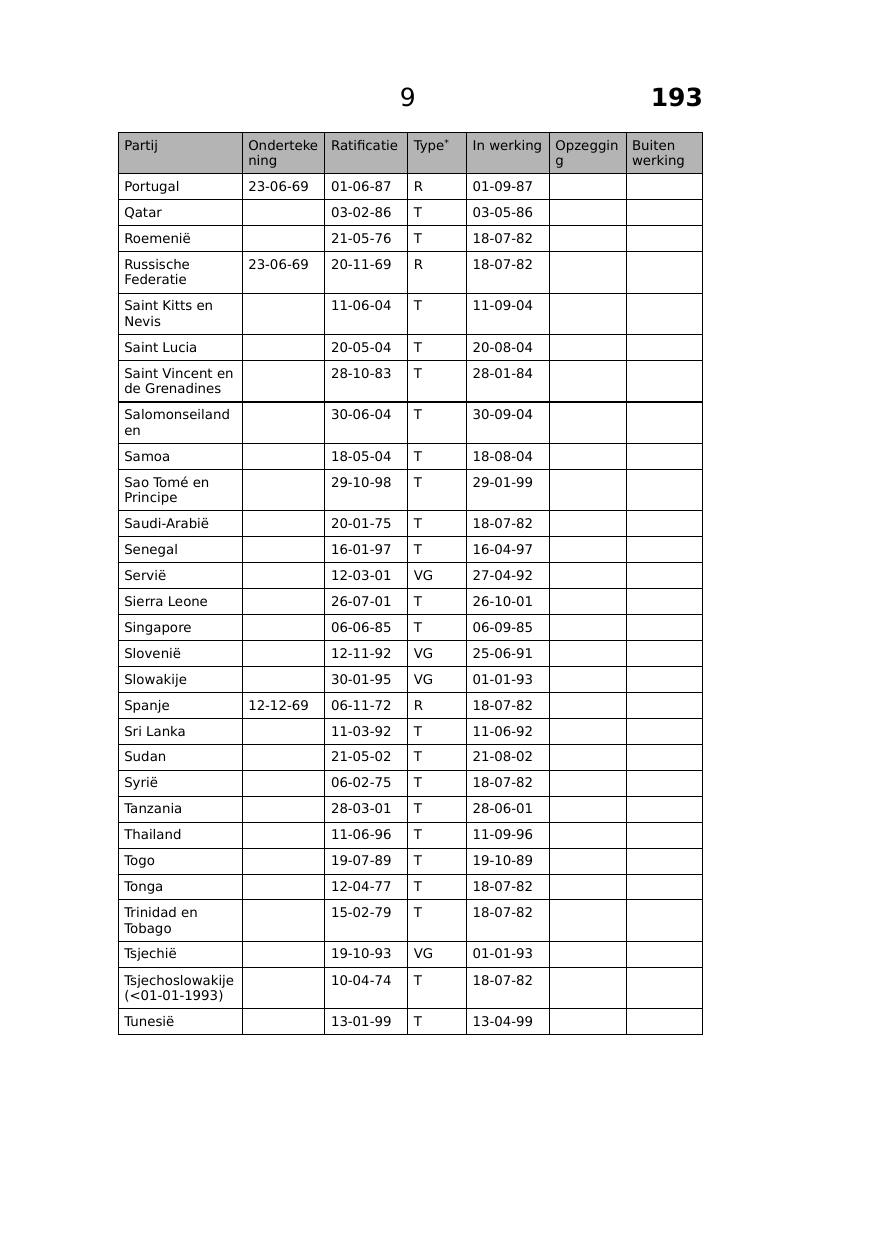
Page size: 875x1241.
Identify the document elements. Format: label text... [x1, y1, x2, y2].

table_cell Tunesië [119, 1009, 242, 1034]
table_cell [243, 641, 324, 666]
table_cell [243, 537, 324, 562]
table_cell [243, 797, 324, 822]
table_cell T [408, 849, 466, 873]
table_cell Portugal [119, 174, 242, 199]
table_cell [627, 200, 702, 225]
table_cell [550, 361, 626, 401]
table_cell 30-01-95 [325, 667, 407, 692]
table_cell [550, 444, 626, 469]
table_cell 11-03-92 [325, 719, 407, 744]
table_cell [243, 942, 324, 967]
table_cell 11-06-92 [467, 719, 549, 744]
table_cell 03-02-86 [325, 200, 407, 225]
table_cell 01-06-87 [325, 174, 407, 199]
table_cell [550, 226, 626, 251]
table_cell [243, 900, 324, 941]
table_cell [550, 470, 626, 510]
table_cell 11-09-04 [467, 294, 549, 334]
table_cell 18-07-82 [467, 511, 549, 536]
table_cell 28-03-01 [325, 797, 407, 822]
table_cell 20-01-75 [325, 511, 407, 536]
table_cell [627, 335, 702, 360]
table_cell T [408, 200, 466, 225]
table_cell 29-01-99 [467, 470, 549, 510]
table_cell [550, 719, 626, 744]
table_cell T [408, 444, 466, 469]
table_cell [243, 1009, 324, 1034]
table_cell [627, 693, 702, 718]
table_cell 15-02-79 [325, 900, 407, 941]
table_cell [550, 563, 626, 588]
table_cell T [408, 537, 466, 562]
table_cell T [408, 226, 466, 251]
table_cell T [408, 719, 466, 744]
table_cell [550, 875, 626, 899]
table_cell [550, 403, 626, 443]
table_cell 06-02-75 [325, 771, 407, 796]
table_cell T [408, 361, 466, 401]
table_cell 23-06-69 [243, 174, 324, 199]
table_cell 18-07-82 [467, 226, 549, 251]
table_cell 06-09-85 [467, 615, 549, 640]
table_cell 18-07-82 [467, 875, 549, 899]
table_cell Samoa [119, 444, 242, 469]
table_cell [550, 771, 626, 796]
table_cell [627, 252, 702, 293]
table_header Ratificatie [325, 133, 407, 173]
table_cell [243, 563, 324, 588]
table_cell [550, 900, 626, 941]
table_cell 18-05-04 [325, 444, 407, 469]
table_cell [627, 403, 702, 443]
table_cell [627, 875, 702, 899]
table_cell Tanzania [119, 797, 242, 822]
table_cell VG [408, 563, 466, 588]
table_cell [550, 797, 626, 822]
table_cell 28-01-84 [467, 361, 549, 401]
table_cell Russische Federatie [119, 252, 242, 293]
table_cell [627, 589, 702, 614]
table_cell T [408, 771, 466, 796]
table_cell [243, 968, 324, 1008]
table_cell T [408, 968, 466, 1008]
table_cell 10-04-74 [325, 968, 407, 1008]
table_cell 03-05-86 [467, 200, 549, 225]
table_cell 19-10-93 [325, 942, 407, 967]
table_cell 19-07-89 [325, 849, 407, 873]
table_cell Saudi-Arabië [119, 511, 242, 536]
table_cell Trinidad en Tobago [119, 900, 242, 941]
table_cell [243, 511, 324, 536]
table_header In werking [467, 133, 549, 173]
table_cell [627, 361, 702, 401]
table_cell [550, 942, 626, 967]
table_cell 18-07-82 [467, 252, 549, 293]
table_cell Syrië [119, 771, 242, 796]
table_cell 11-06-96 [325, 823, 407, 847]
table_cell Sierra Leone [119, 589, 242, 614]
table_cell [243, 667, 324, 692]
table_cell VG [408, 641, 466, 666]
table_cell T [408, 875, 466, 899]
table_cell [627, 563, 702, 588]
table_cell [550, 537, 626, 562]
table_cell [243, 335, 324, 360]
table_cell Servië [119, 563, 242, 588]
table_cell 12-04-77 [325, 875, 407, 899]
table_cell [627, 900, 702, 941]
table_cell 30-09-04 [467, 403, 549, 443]
table_cell [243, 615, 324, 640]
table_cell R [408, 252, 466, 293]
table_cell Saint Vincent en de Grenadines [119, 361, 242, 401]
table_cell 21-05-02 [325, 745, 407, 770]
table_cell Sudan [119, 745, 242, 770]
table_cell 28-06-01 [467, 797, 549, 822]
table_cell T [408, 823, 466, 847]
table_cell [243, 589, 324, 614]
table_cell R [408, 174, 466, 199]
table_cell [550, 823, 626, 847]
table_cell Senegal [119, 537, 242, 562]
table_cell [550, 174, 626, 199]
table_header Type* [408, 133, 466, 173]
table_cell 12-12-69 [243, 693, 324, 718]
table_cell 19-10-89 [467, 849, 549, 873]
table_cell T [408, 511, 466, 536]
table_cell 06-06-85 [325, 615, 407, 640]
table_cell [550, 615, 626, 640]
table_cell 11-06-04 [325, 294, 407, 334]
table_cell [627, 294, 702, 334]
table_cell [627, 797, 702, 822]
table_cell 25-06-91 [467, 641, 549, 666]
table_cell 30-06-04 [325, 403, 407, 443]
table_cell Tsjechië [119, 942, 242, 967]
table_cell [627, 444, 702, 469]
table_cell T [408, 1009, 466, 1034]
table_cell 18-07-82 [467, 900, 549, 941]
table_header Opzegging [550, 133, 626, 173]
table_cell [550, 1009, 626, 1034]
table_cell [243, 849, 324, 873]
table_cell [243, 361, 324, 401]
table_cell Sri Lanka [119, 719, 242, 744]
table_cell 06-11-72 [325, 693, 407, 718]
table_cell T [408, 589, 466, 614]
table_cell 01-09-87 [467, 174, 549, 199]
table_cell [550, 200, 626, 225]
table_cell [243, 403, 324, 443]
table_cell [627, 615, 702, 640]
table_cell [627, 745, 702, 770]
table_cell R [408, 693, 466, 718]
table_cell [550, 589, 626, 614]
table_cell [627, 641, 702, 666]
table_header Ondertekening [243, 133, 324, 173]
table_cell [627, 942, 702, 967]
table_cell 16-04-97 [467, 537, 549, 562]
table_cell [243, 470, 324, 510]
table_cell [243, 444, 324, 469]
table_cell [550, 745, 626, 770]
table_cell 29-10-98 [325, 470, 407, 510]
table_cell VG [408, 942, 466, 967]
table_cell 01-01-93 [467, 942, 549, 967]
table_cell VG [408, 667, 466, 692]
table_cell [627, 537, 702, 562]
table_cell Togo [119, 849, 242, 873]
table_cell Slovenië [119, 641, 242, 666]
table_cell Saint Lucia [119, 335, 242, 360]
table_cell [243, 875, 324, 899]
table_cell [627, 226, 702, 251]
table_cell [243, 294, 324, 334]
table_cell 13-01-99 [325, 1009, 407, 1034]
table_cell Singapore [119, 615, 242, 640]
table_cell 21-05-76 [325, 226, 407, 251]
table_cell Roemenië [119, 226, 242, 251]
table_cell [243, 200, 324, 225]
table_cell [550, 693, 626, 718]
table_cell [550, 667, 626, 692]
table_cell [550, 294, 626, 334]
table_cell Saint Kitts en Nevis [119, 294, 242, 334]
table_cell [627, 968, 702, 1008]
table_cell 18-07-82 [467, 771, 549, 796]
table_cell [550, 335, 626, 360]
table_cell 26-07-01 [325, 589, 407, 614]
table_cell [627, 470, 702, 510]
table_cell [627, 771, 702, 796]
table_cell [550, 641, 626, 666]
table_cell T [408, 294, 466, 334]
table_cell [550, 511, 626, 536]
table_cell 18-07-82 [467, 968, 549, 1008]
table_cell [243, 719, 324, 744]
table_cell Sao Tomé en Principe [119, 470, 242, 510]
table_cell T [408, 335, 466, 360]
table_cell [627, 719, 702, 744]
table_cell 18-07-82 [467, 693, 549, 718]
table_cell 13-04-99 [467, 1009, 549, 1034]
table_cell Tonga [119, 875, 242, 899]
table_cell 27-04-92 [467, 563, 549, 588]
table_cell [243, 823, 324, 847]
table_cell Thailand [119, 823, 242, 847]
table_cell 12-03-01 [325, 563, 407, 588]
table_cell T [408, 900, 466, 941]
table_cell 16-01-97 [325, 537, 407, 562]
table_cell 21-08-02 [467, 745, 549, 770]
table_cell 20-11-69 [325, 252, 407, 293]
table_cell [550, 849, 626, 873]
table_cell T [408, 470, 466, 510]
table_cell Salomonseilanden [119, 403, 242, 443]
table_cell 26-10-01 [467, 589, 549, 614]
table_cell 18-08-04 [467, 444, 549, 469]
table_cell [627, 511, 702, 536]
table_cell T [408, 797, 466, 822]
table_cell Spanje [119, 693, 242, 718]
table_cell 12-11-92 [325, 641, 407, 666]
table_cell [243, 771, 324, 796]
table_cell [627, 1009, 702, 1034]
table_cell Slowakije [119, 667, 242, 692]
table_cell 20-05-04 [325, 335, 407, 360]
table_cell [627, 823, 702, 847]
table_cell 11-09-96 [467, 823, 549, 847]
table_cell 20-08-04 [467, 335, 549, 360]
table_cell [550, 968, 626, 1008]
table_header Buiten werking [627, 133, 702, 173]
table_cell [243, 226, 324, 251]
table_cell Qatar [119, 200, 242, 225]
table_cell T [408, 403, 466, 443]
table_cell [550, 252, 626, 293]
table_cell 23-06-69 [243, 252, 324, 293]
table_cell 28-10-83 [325, 361, 407, 401]
table_cell T [408, 615, 466, 640]
table_cell Tsjechoslowakije (<01-01-1993) [119, 968, 242, 1008]
table_cell [243, 745, 324, 770]
table_cell [627, 849, 702, 873]
table_cell [627, 174, 702, 199]
table_cell T [408, 745, 466, 770]
table_cell 01-01-93 [467, 667, 549, 692]
table_header Partij [119, 133, 242, 173]
table_cell [627, 667, 702, 692]
